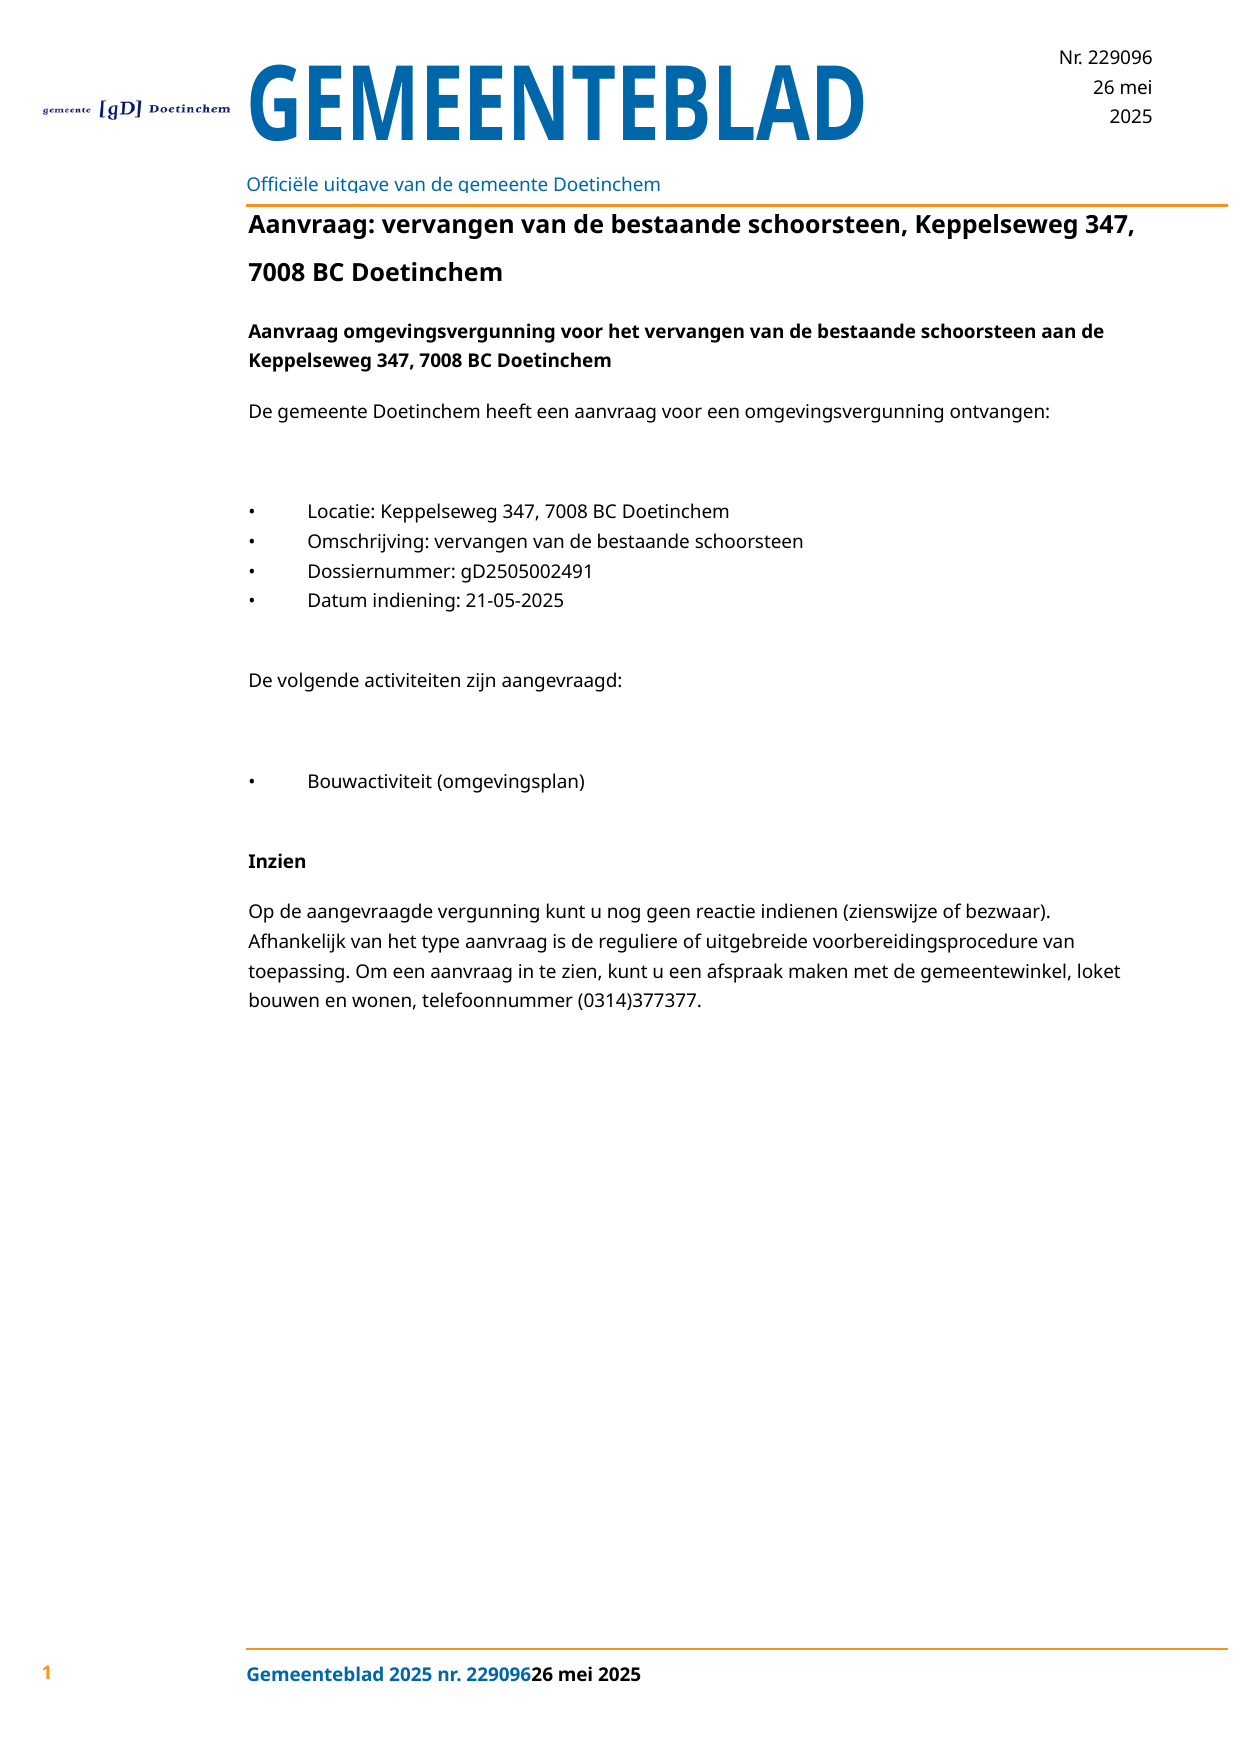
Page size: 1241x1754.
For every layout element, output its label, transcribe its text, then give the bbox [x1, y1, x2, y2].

picture [41, 47, 231, 172]
list Omschrijving: vervangen van de bestaande schoorsteen [248, 528, 1152, 554]
list Locatie: Keppelseweg 347, 7008 BC Doetinchem [248, 499, 1152, 524]
list Datum indiening: 21-05-2025 [248, 587, 1152, 613]
text Aanvraag omgevingsvergunning voor het vervangen van de bestaande schoorsteen aan de Keppelseweg 347, 7008 BC Doetinchem [248, 318, 1152, 373]
text Aanvraag: vervangen van de bestaande schoorsteen, Keppelseweg 347, 7008 BC Doetinchem [248, 207, 1152, 288]
list Dossiernummer: gD2505002491 [248, 558, 1152, 584]
text De gemeente Doetinchem heeft een aanvraag voor een omgevingsvergunning ontvangen: [248, 398, 1152, 424]
text Inzien [248, 848, 1152, 874]
list Bouwactiviteit (omgevingsplan) [248, 768, 1152, 794]
text De volgende activiteiten zijn aangevraagd: [248, 667, 1152, 693]
text Op de aangevraagde vergunning kunt u nog geen reactie indienen (zienswijze of bezwaar). Afhankelijk van het type aanvraag is de reguliere of uitgebreide voorbereidingsprocedure van toepassing. Om een aanvraag in te zien, kunt u een afspraak maken met de gemeentewinkel, loket bouwen en wonen, telefoonnummer (0314)377377. [248, 899, 1152, 1013]
